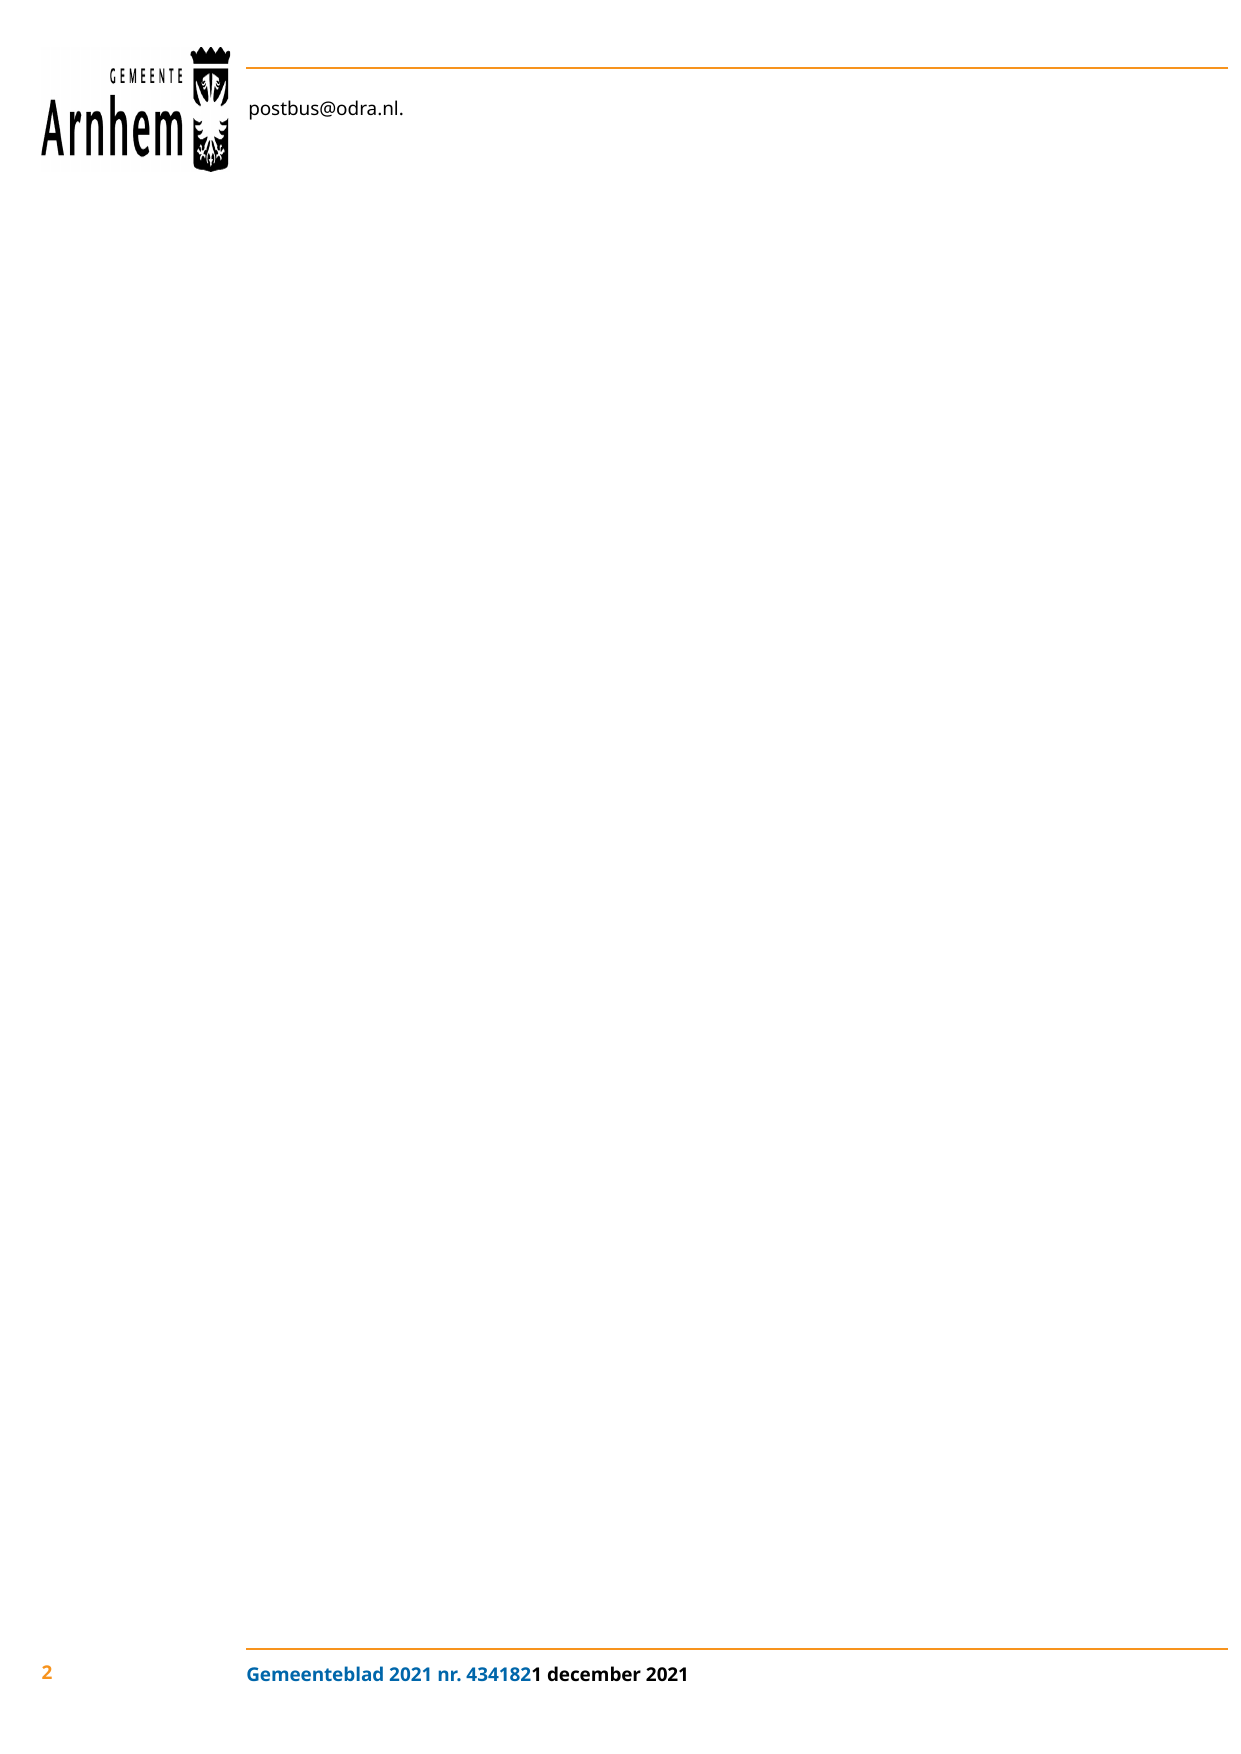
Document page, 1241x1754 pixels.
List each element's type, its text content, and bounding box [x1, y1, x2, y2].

picture [41, 47, 231, 172]
text postbus@odra.nl. [248, 95, 1152, 121]
